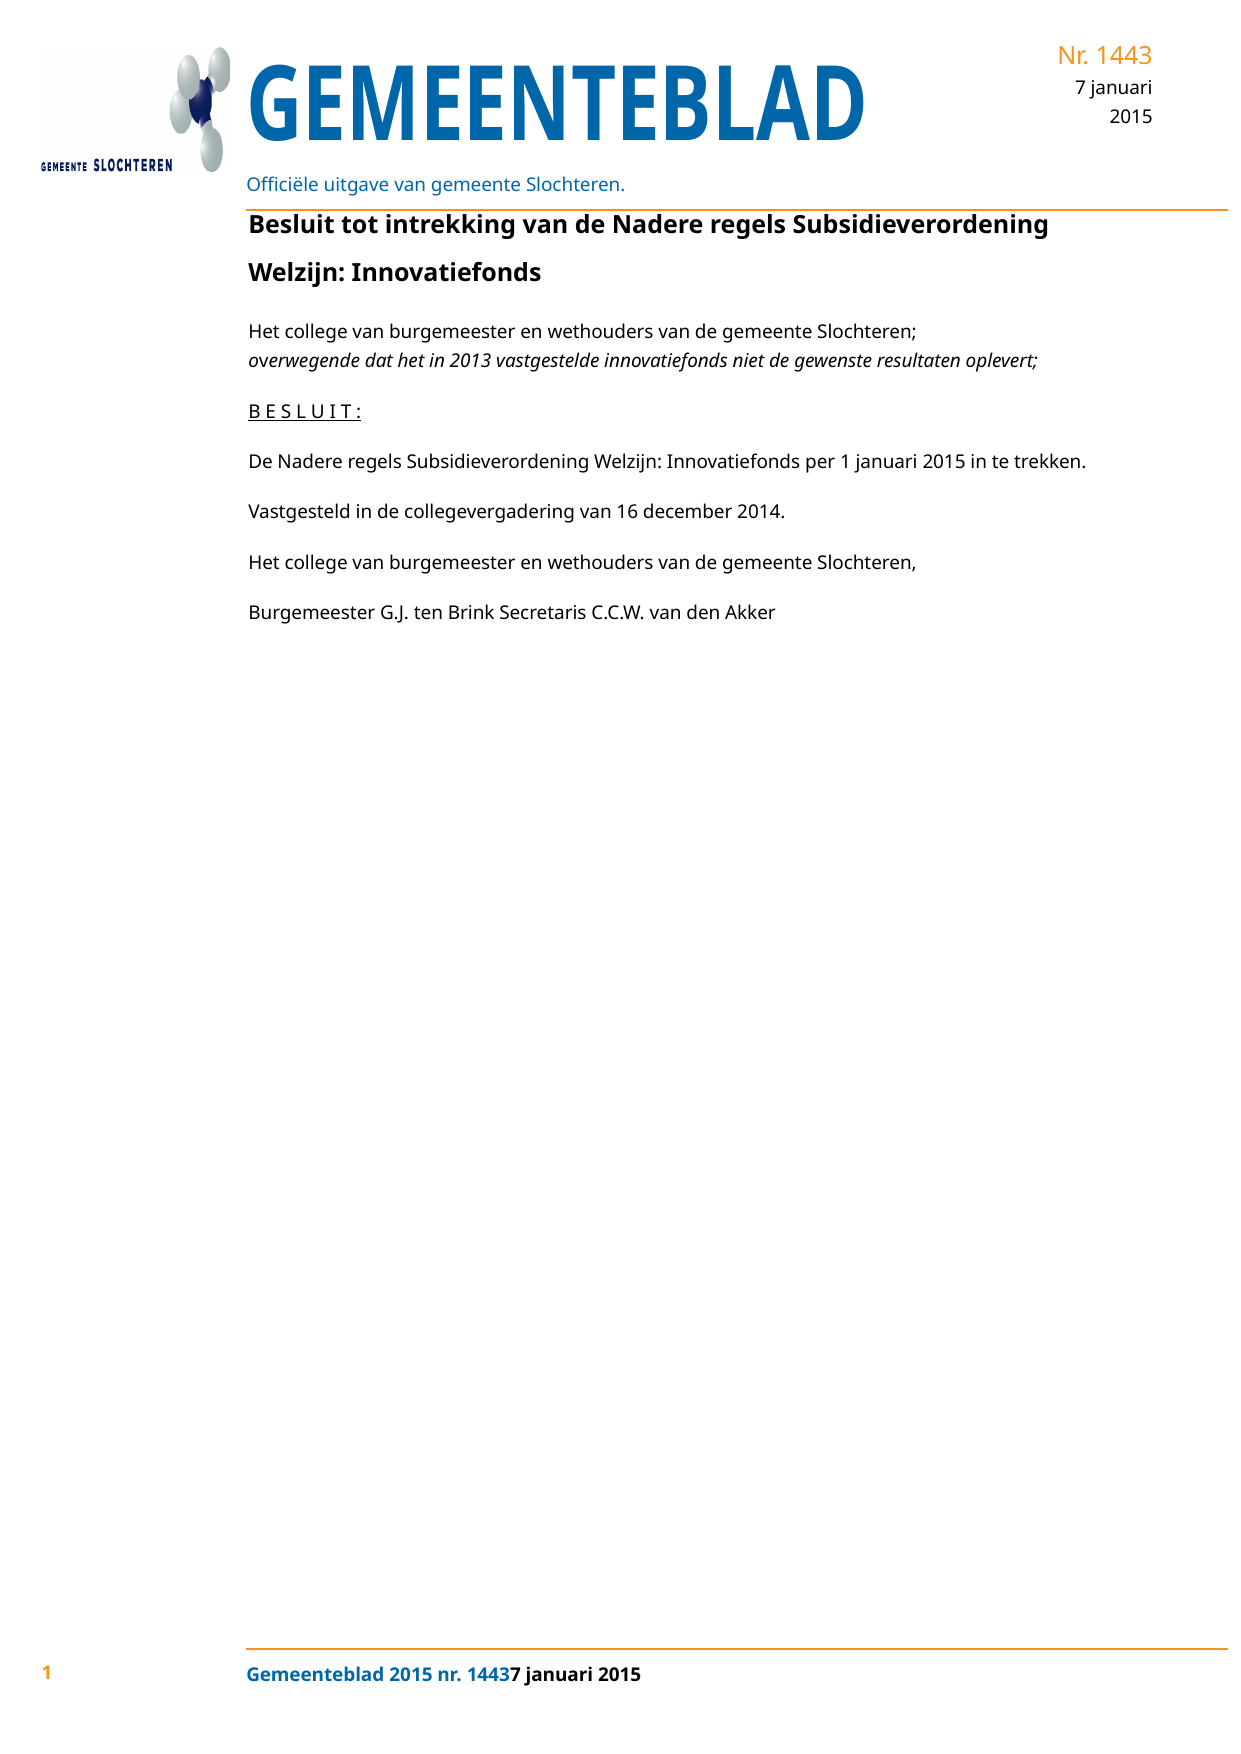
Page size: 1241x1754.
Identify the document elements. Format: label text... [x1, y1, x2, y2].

text Het college van burgemeester en wethouders van de gemeente Slochteren, [248, 549, 1152, 575]
text Burgemeester G.J. ten Brink Secretaris C.C.W. van den Akker [248, 599, 1152, 625]
text De Nadere regels Subsidieverordening Welzijn: Innovatiefonds per 1 januari 2015 in te trekken. [248, 448, 1152, 474]
text Het college van burgemeester en wethouders van de gemeente Slochteren; [248, 318, 1152, 344]
text Vastgesteld in de collegevergadering van 16 december 2014. [248, 499, 1152, 524]
text B E S L U I T : [248, 398, 1152, 424]
picture [41, 47, 231, 172]
text Besluit tot intrekking van de Nadere regels Subsidieverordening Welzijn: Innovatiefonds [248, 211, 1152, 288]
text overwegende dat het in 2013 vastgestelde innovatiefonds niet de gewenste resultaten oplevert; [248, 347, 1152, 373]
